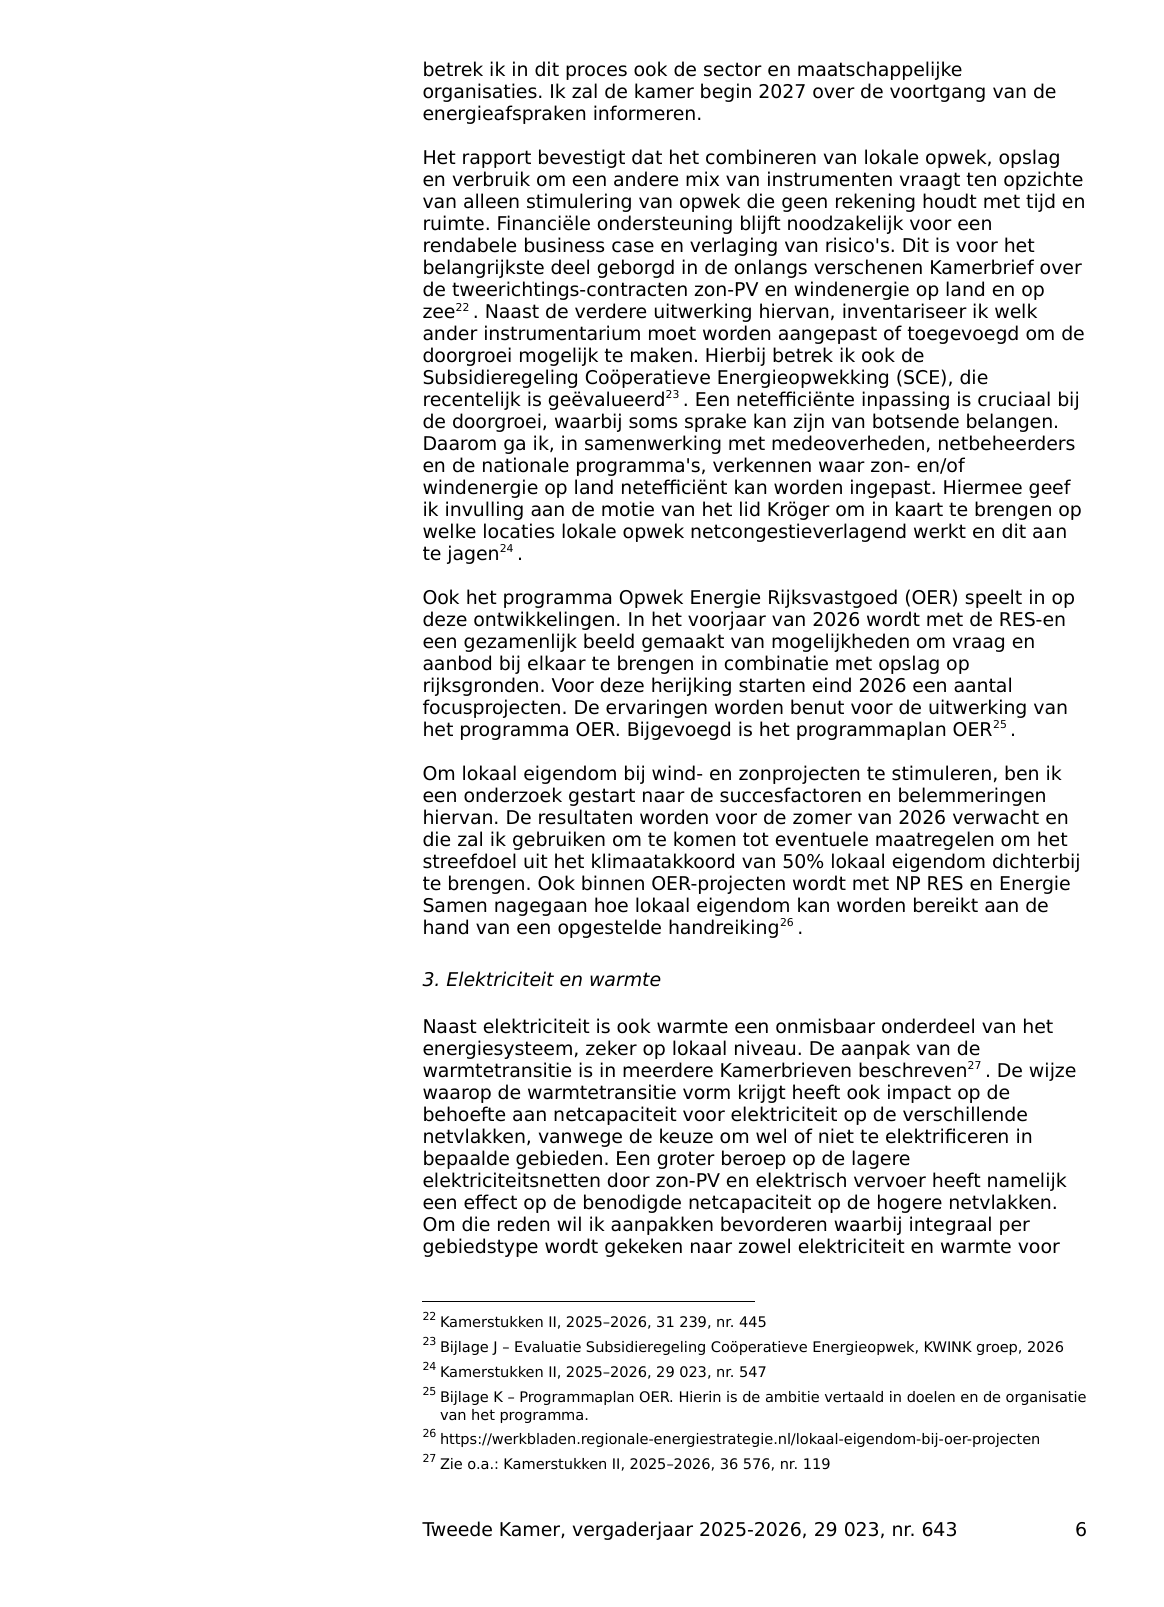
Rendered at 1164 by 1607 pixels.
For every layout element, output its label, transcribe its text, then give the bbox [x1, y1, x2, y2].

subtitle 3. Elektriciteit en warmte [422, 969, 1087, 991]
text Het rapport bevestigt dat het combineren van lokale opwek, opslag en verbruik om een andere mix van instrumenten vraagt ten opzichte van alleen stimulering van opwek die geen rekening houdt met tijd en ruimte. Financiële ondersteuning blijft noodzakelijk voor een rendabele business case en verlaging van risico's. Dit is voor het belangrijkste deel geborgd in de onlangs verschenen Kamerbrief over de tweerichtings-contracten zon-PV en windenergie op land en op zee. Naast de verdere uitwerking hiervan, inventariseer ik welk ander instrumentarium moet worden aangepast of toegevoegd om de doorgroei mogelijk te maken. Hierbij betrek ik ook de Subsidieregeling Coöperatieve Energieopwekking (SCE), die recentelijk is geëvalueerd. Een netefficiënte inpassing is cruciaal bij de doorgroei, waarbij soms sprake kan zijn van botsende belangen. Daarom ga ik, in samenwerking met medeoverheden, netbeheerders en de nationale programma's, verkennen waar zon- en/of windenergie op land netefficiënt kan worden ingepast. Hiermee geef ik invulling aan de motie van het lid Kröger om in kaart te brengen op welke locaties lokale opwek netcongestieverlagend werkt en dit aan te jagen. [422, 147, 1087, 565]
text https://werkbladen.regionale-energiestrategie.nl/lokaal-eigendom-bij-oer-projecten [422, 1427, 1087, 1449]
text Kamerstukken II, 2025–2026, 29 023, nr. 547 [422, 1360, 1087, 1382]
text Om lokaal eigendom bij wind- en zonprojecten te stimuleren, ben ik een onderzoek gestart naar de succesfactoren en belemmeringen hiervan. De resultaten worden voor de zomer van 2026 verwacht en die zal ik gebruiken om te komen tot eventuele maatregelen om het streefdoel uit het klimaatakkoord van 50% lokaal eigendom dichterbij te brengen. Ook binnen OER-projecten wordt met NP RES en Energie Samen nagegaan hoe lokaal eigendom kan worden bereikt aan de hand van een opgestelde handreiking. [422, 763, 1087, 939]
text Bijlage J – Evaluatie Subsidieregeling Coöperatieve Energieopwek, KWINK groep, 2026 [422, 1335, 1087, 1357]
text Ook het programma Opwek Energie Rijksvastgoed (OER) speelt in op deze ontwikkelingen. In het voorjaar van 2026 wordt met de RES-en een gezamenlijk beeld gemaakt van mogelijkheden om vraag en aanbod bij elkaar te brengen in combinatie met opslag op rijksgronden. Voor deze herijking starten eind 2026 een aantal focusprojecten. De ervaringen worden benut voor de uitwerking van het programma OER. Bijgevoegd is het programmaplan OER. [422, 587, 1087, 741]
text betrek ik in dit proces ook de sector en maatschappelijke organisaties. Ik zal de kamer begin 2027 over de voortgang van de energieafspraken informeren. [422, 59, 1087, 125]
text Kamerstukken II, 2025–2026, 31 239, nr. 445 [422, 1310, 1087, 1332]
text Naast elektriciteit is ook warmte een onmisbaar onderdeel van het energiesysteem, zeker op lokaal niveau. De aanpak van de warmtetransitie is in meerdere Kamerbrieven beschreven. De wijze waarop de warmtetransitie vorm krijgt heeft ook impact op de behoefte aan netcapaciteit voor elektriciteit op de verschillende netvlakken, vanwege de keuze om wel of niet te elektrificeren in bepaalde gebieden. Een groter beroep op de lagere elektriciteitsnetten door zon-PV en elektrisch vervoer heeft namelijk een effect op de benodigde netcapaciteit op de hogere netvlakken. Om die reden wil ik aanpakken bevorderen waarbij integraal per gebiedstype wordt gekeken naar zowel elektriciteit en warmte voor [422, 1016, 1087, 1258]
text Bijlage K – Programmaplan OER. Hierin is de ambitie vertaald in doelen en de organisatie van het programma. [422, 1385, 1087, 1424]
text Zie o.a.: Kamerstukken II, 2025–2026, 36 576, nr. 119 [422, 1452, 1087, 1474]
